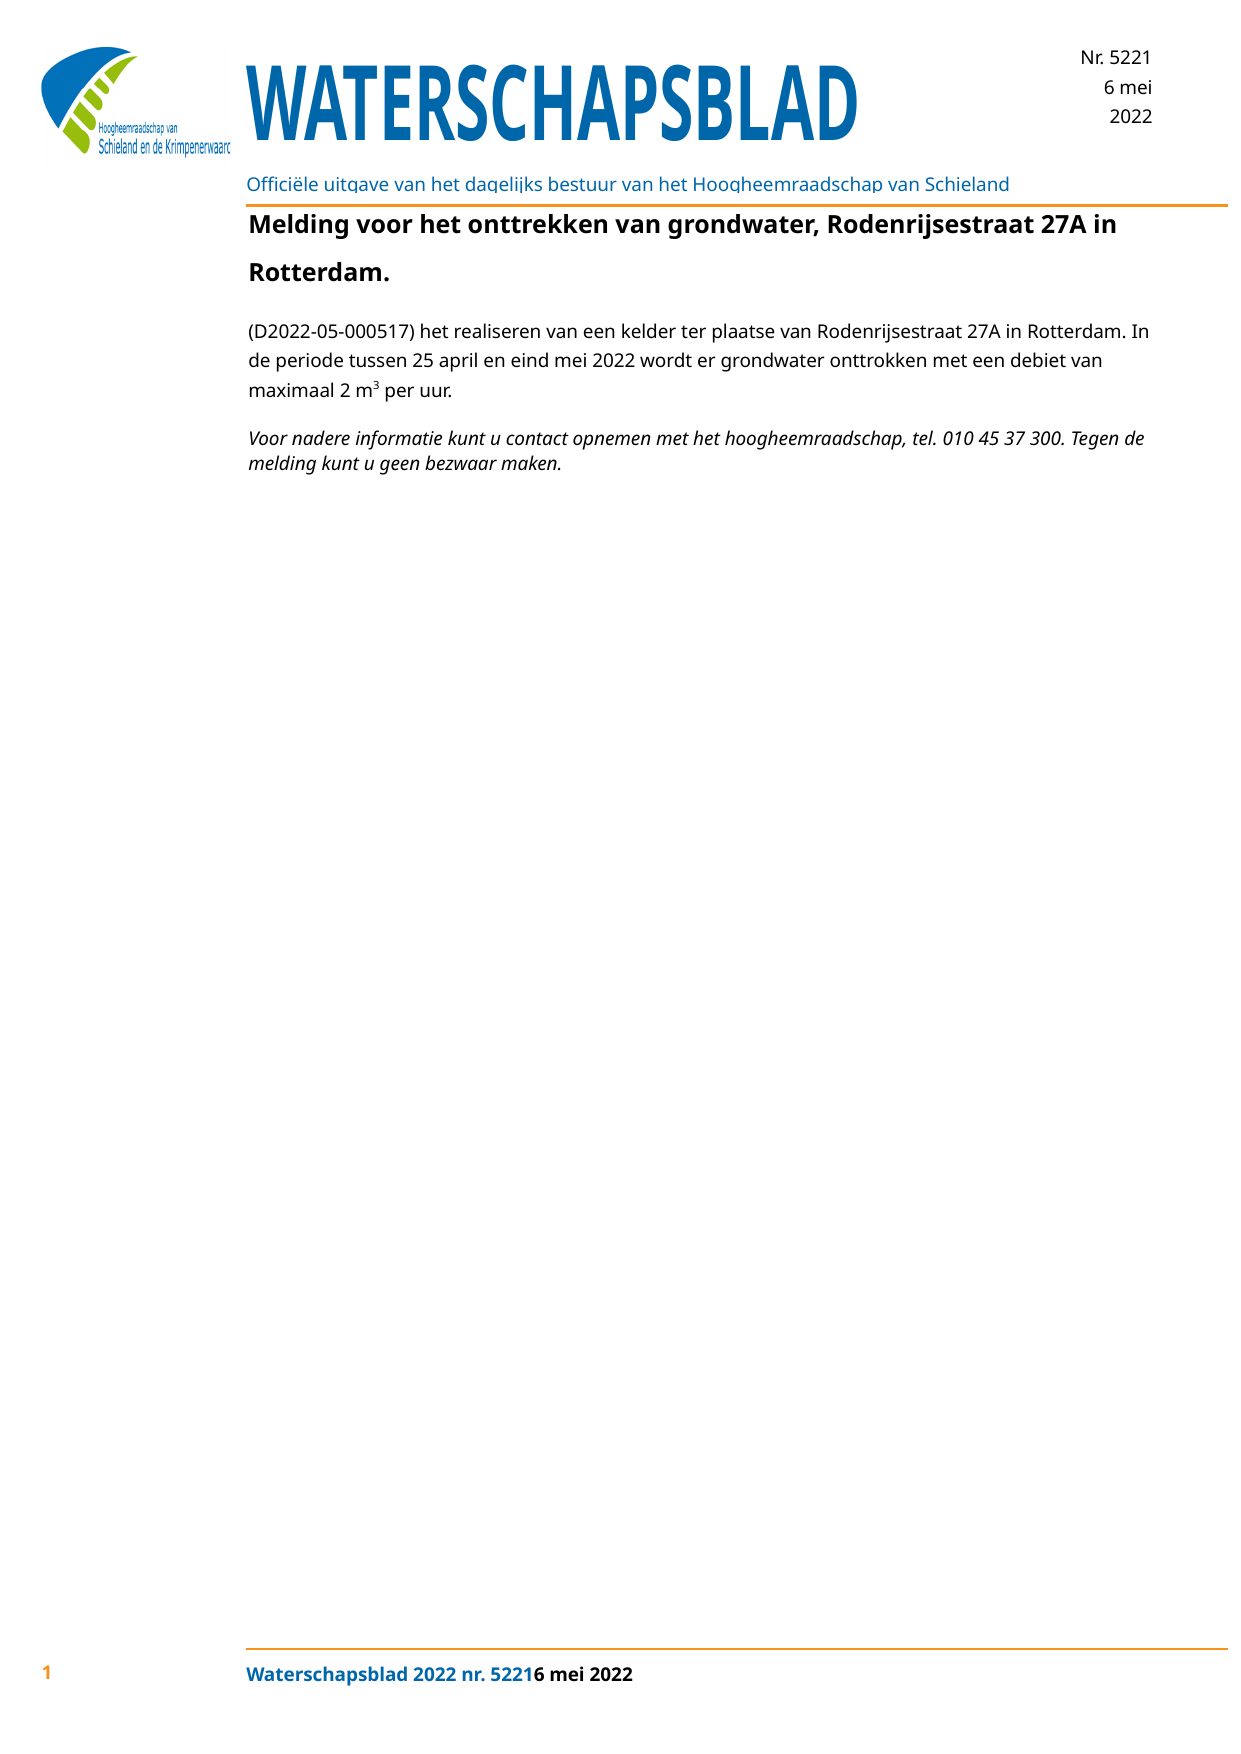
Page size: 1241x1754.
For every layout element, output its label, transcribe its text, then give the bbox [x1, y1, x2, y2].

text Voor nadere informatie kunt u contact opnemen met het hoogheemraadschap, tel. 010 45 37 300. Tegen de melding kunt u geen bezwaar maken. [248, 425, 1152, 476]
text Melding voor het onttrekken van grondwater, Rodenrijsestraat 27A in Rotterdam. [248, 207, 1152, 288]
text (D2022-05-000517) het realiseren van een kelder ter plaatse van Rodenrijsestraat 27A in Rotterdam. In de periode tussen 25 april en eind mei 2022 wordt er grondwater onttrokken met een debiet van maximaal 2 m3 per uur. [248, 318, 1152, 403]
picture [41, 47, 231, 172]
